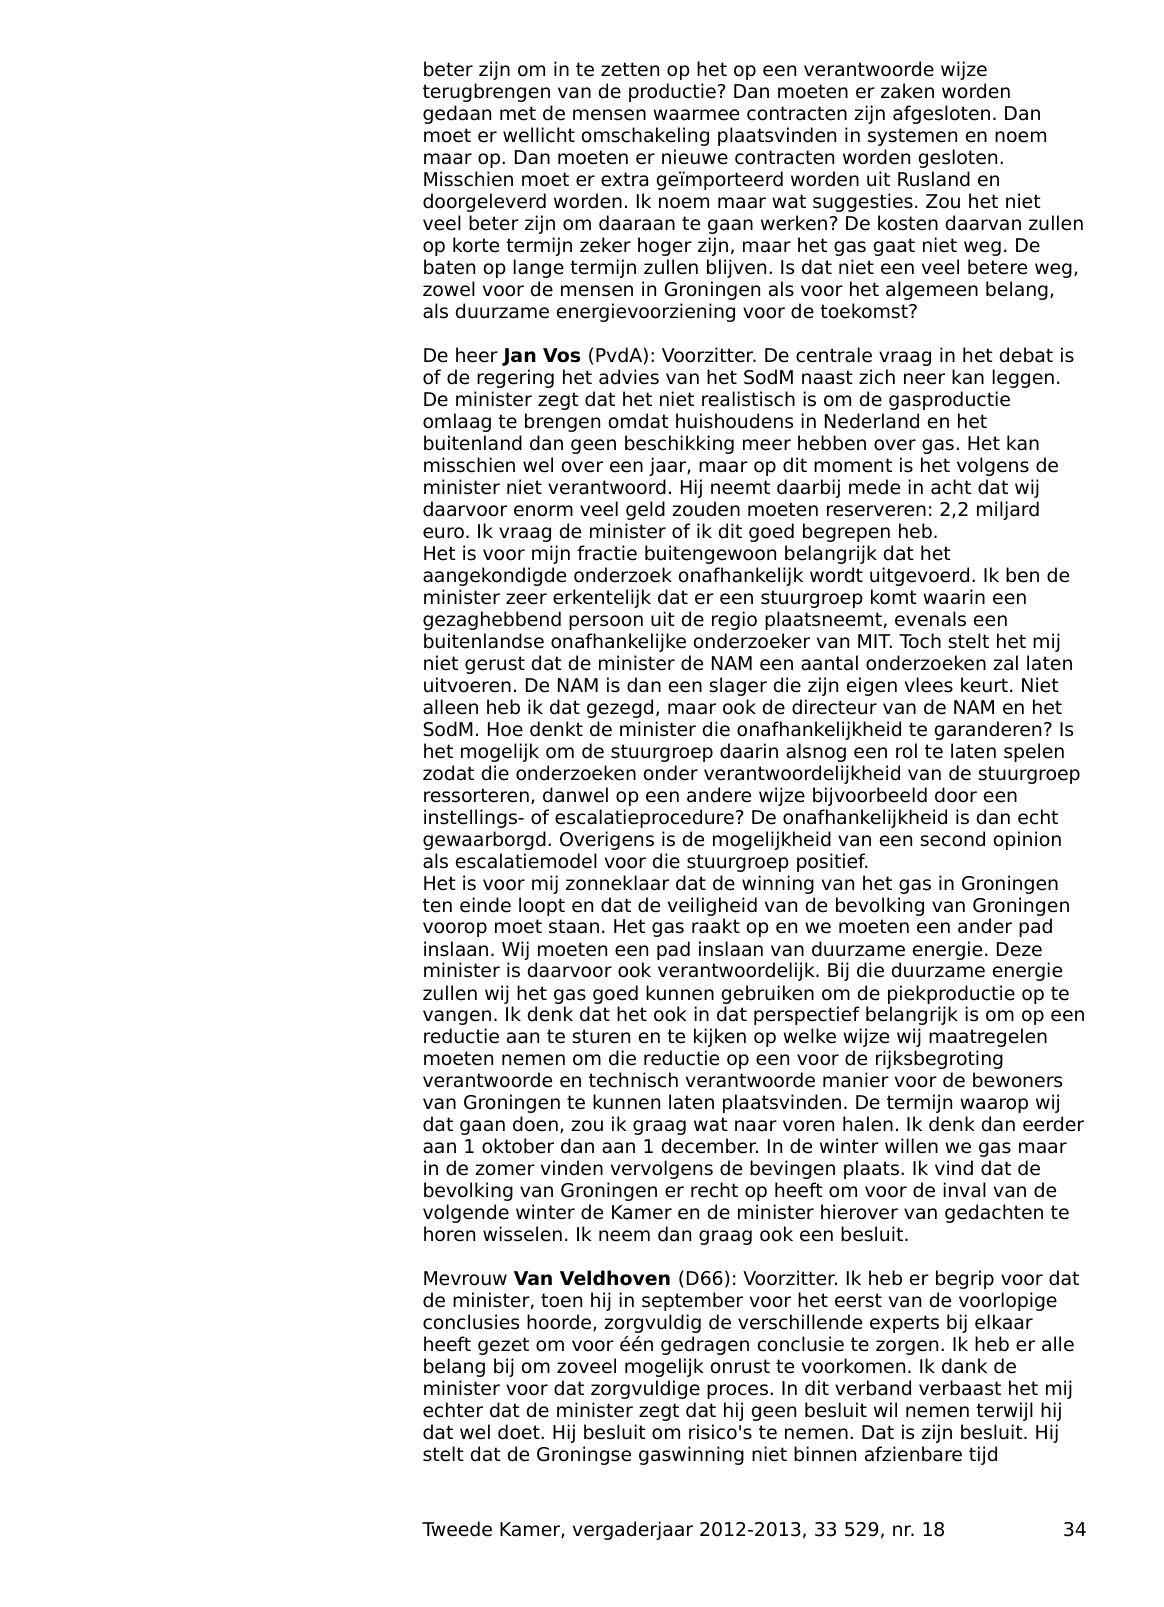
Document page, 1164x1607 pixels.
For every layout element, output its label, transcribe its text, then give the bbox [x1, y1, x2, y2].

text beter zijn om in te zetten op het op een verantwoorde wijze terugbrengen van de productie? Dan moeten er zaken worden gedaan met de mensen waarmee contracten zijn afgesloten. Dan moet er wellicht omschakeling plaatsvinden in systemen en noem maar op. Dan moeten er nieuwe contracten worden gesloten. Misschien moet er extra geïmporteerd worden uit Rusland en doorgeleverd worden. Ik noem maar wat suggesties. Zou het niet veel beter zijn om daaraan te gaan werken? De kosten daarvan zullen op korte termijn zeker hoger zijn, maar het gas gaat niet weg. De baten op lange termijn zullen blijven. Is dat niet een veel betere weg, zowel voor de mensen in Groningen als voor het algemeen belang, als duurzame energievoorziening voor de toekomst? [422, 59, 1087, 323]
text Het is voor mij zonneklaar dat de winning van het gas in Groningen ten einde loopt en dat de veiligheid van de bevolking van Groningen voorop moet staan. Het gas raakt op en we moeten een ander pad inslaan. Wij moeten een pad inslaan van duurzame energie. Deze minister is daarvoor ook verantwoordelijk. Bij die duurzame energie zullen wij het gas goed kunnen gebruiken om de piekproductie op te vangen. Ik denk dat het ook in dat perspectief belangrijk is om op een reductie aan te sturen en te kijken op welke wijze wij maatregelen moeten nemen om die reductie op een voor de rijksbegroting verantwoorde en technisch verantwoorde manier voor de bewoners van Groningen te kunnen laten plaatsvinden. De termijn waarop wij dat gaan doen, zou ik graag wat naar voren halen. Ik denk dan eerder aan 1 oktober dan aan 1 december. In de winter willen we gas maar in de zomer vinden vervolgens de bevingen plaats. Ik vind dat de bevolking van Groningen er recht op heeft om voor de inval van de volgende winter de Kamer en de minister hierover van gedachten te horen wisselen. Ik neem dan graag ook een besluit. [422, 872, 1087, 1246]
text Het is voor mijn fractie buitengewoon belangrijk dat het aangekondigde onderzoek onafhankelijk wordt uitgevoerd. Ik ben de minister zeer erkentelijk dat er een stuurgroep komt waarin een gezaghebbend persoon uit de regio plaatsneemt, evenals een buitenlandse onafhankelijke onderzoeker van MIT. Toch stelt het mij niet gerust dat de minister de NAM een aantal onderzoeken zal laten uitvoeren. De NAM is dan een slager die zijn eigen vlees keurt. Niet alleen heb ik dat gezegd, maar ook de directeur van de NAM en het SodM. Hoe denkt de minister die onafhankelijkheid te garanderen? Is het mogelijk om de stuurgroep daarin alsnog een rol te laten spelen zodat die onderzoeken onder verantwoordelijkheid van de stuurgroep ressorteren, danwel op een andere wijze bijvoorbeeld door een instellings- of escalatieprocedure? De onafhankelijkheid is dan echt gewaarborgd. Overigens is de mogelijkheid van een second opinion als escalatiemodel voor die stuurgroep positief. [422, 543, 1087, 872]
text De heer Jan Vos (PvdA): Voorzitter. De centrale vraag in het debat is of de regering het advies van het SodM naast zich neer kan leggen. De minister zegt dat het niet realistisch is om de gasproductie omlaag te brengen omdat huishoudens in Nederland en het buitenland dan geen beschikking meer hebben over gas. Het kan misschien wel over een jaar, maar op dit moment is het volgens de minister niet verantwoord. Hij neemt daarbij mede in acht dat wij daarvoor enorm veel geld zouden moeten reserveren: 2,2 miljard euro. Ik vraag de minister of ik dit goed begrepen heb. [422, 345, 1087, 543]
text Mevrouw Van Veldhoven (D66): Voorzitter. Ik heb er begrip voor dat de minister, toen hij in september voor het eerst van de voorlopige conclusies hoorde, zorgvuldig de verschillende experts bij elkaar heeft gezet om voor één gedragen conclusie te zorgen. Ik heb er alle belang bij om zoveel mogelijk onrust te voorkomen. Ik dank de minister voor dat zorgvuldige proces. In dit verband verbaast het mij echter dat de minister zegt dat hij geen besluit wil nemen terwijl hij dat wel doet. Hij besluit om risico's te nemen. Dat is zijn besluit. Hij stelt dat de Groningse gaswinning niet binnen afzienbare tijd [422, 1268, 1087, 1466]
